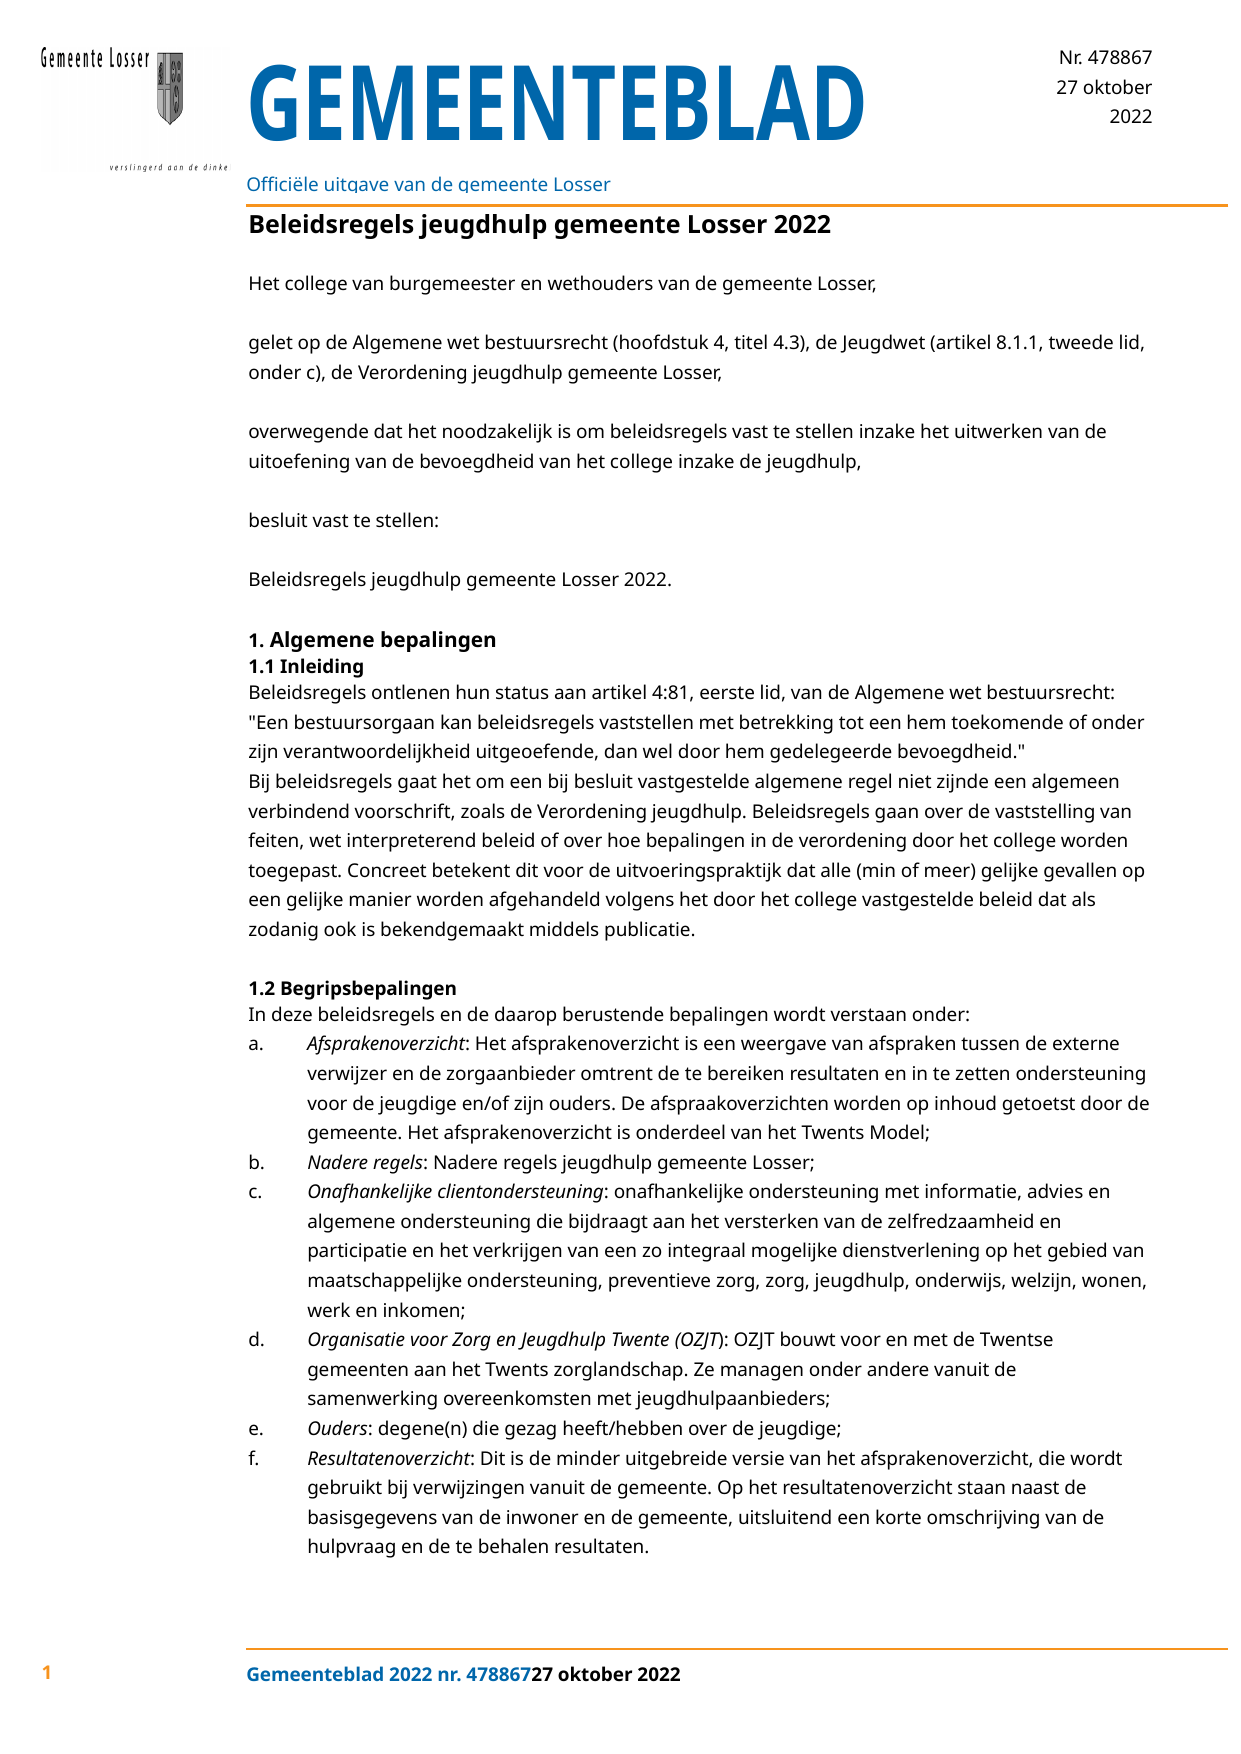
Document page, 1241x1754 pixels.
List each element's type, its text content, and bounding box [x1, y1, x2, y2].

list Organisatie voor Zorg en Jeugdhulp Twente (OZJT): OZJT bouwt voor en met de Twentse gemeenten aan het Twents zorglandschap. Ze managen onder andere vanuit de samenwerking overeenkomsten met jeugdhulpaanbieders; [248, 1326, 1152, 1411]
text Beleidsregels ontlenen hun status aan artikel 4:81, eerste lid, van de Algemene wet bestuursrecht: "Een bestuursorgaan kan beleidsregels vaststellen met betrekking tot een hem toekomende of onder zijn verantwoordelijkheid uitgeoefende, dan wel door hem gedelegeerde bevoegdheid." [248, 679, 1152, 764]
list Nadere regels: Nadere regels jeugdhulp gemeente Losser; [248, 1149, 1152, 1175]
text 1. Algemene bepalingen [248, 625, 1152, 654]
text 1.1 Inleiding [248, 654, 1152, 679]
text gelet op de Algemene wet bestuursrecht (hoofdstuk 4, titel 4.3), de Jeugdwet (artikel 8.1.1, tweede lid, onder c), de Verordening jeugdhulp gemeente Losser, [248, 329, 1152, 385]
list Onafhankelijke clientondersteuning: onafhankelijke ondersteuning met informatie, advies en algemene ondersteuning die bijdraagt aan het versterken van de zelfredzaamheid en participatie en het verkrijgen van een zo integraal mogelijke dienstverlening op het gebied van maatschappelijke ondersteuning, preventieve zorg, zorg, jeugdhulp, onderwijs, welzijn, wonen, werk en inkomen; [248, 1178, 1152, 1323]
list Afsprakenoverzicht: Het afsprakenoverzicht is een weergave van afspraken tussen de externe verwijzer en de zorgaanbieder omtrent de te bereiken resultaten en in te zetten ondersteuning voor de jeugdige en/of zijn ouders. De afspraakoverzichten worden op inhoud getoetst door de gemeente. Het afsprakenoverzicht is onderdeel van het Twents Model; [248, 1031, 1152, 1145]
text besluit vast te stellen: [248, 507, 1152, 533]
picture [41, 47, 231, 172]
text In deze beleidsregels en de daarop berustende bepalingen wordt verstaan onder: [248, 1001, 1152, 1027]
text Beleidsregels jeugdhulp gemeente Losser 2022 [248, 207, 1152, 241]
text overwegende dat het noodzakelijk is om beleidsregels vast te stellen inzake het uitwerken van de uitoefening van de bevoegdheid van het college inzake de jeugdhulp, [248, 418, 1152, 473]
text Het college van burgemeester en wethouders van de gemeente Losser, [248, 270, 1152, 296]
text 1.2 Begripsbepalingen [248, 975, 1152, 1001]
list Resultatenoverzicht: Dit is de minder uitgebreide versie van het afsprakenoverzicht, die wordt gebruikt bij verwijzingen vanuit de gemeente. Op het resultatenoverzicht staan naast de basisgegevens van de inwoner en de gemeente, uitsluitend een korte omschrijving van de hulpvraag en de te behalen resultaten. [248, 1445, 1152, 1559]
list Ouders: degene(n) die gezag heeft/hebben over de jeugdige; [248, 1415, 1152, 1441]
text Bij beleidsregels gaat het om een bij besluit vastgestelde algemene regel niet zijnde een algemeen verbindend voorschrift, zoals de Verordening jeugdhulp. Beleidsregels gaan over de vaststelling van feiten, wet interpreterend beleid of over hoe bepalingen in de verordening door het college worden toegepast. Concreet betekent dit voor de uitvoeringspraktijk dat alle (min of meer) gelijke gevallen op een gelijke manier worden afgehandeld volgens het door het college vastgestelde beleid dat als zodanig ook is bekendgemaakt middels publicatie. [248, 768, 1152, 942]
text Beleidsregels jeugdhulp gemeente Losser 2022. [248, 566, 1152, 592]
